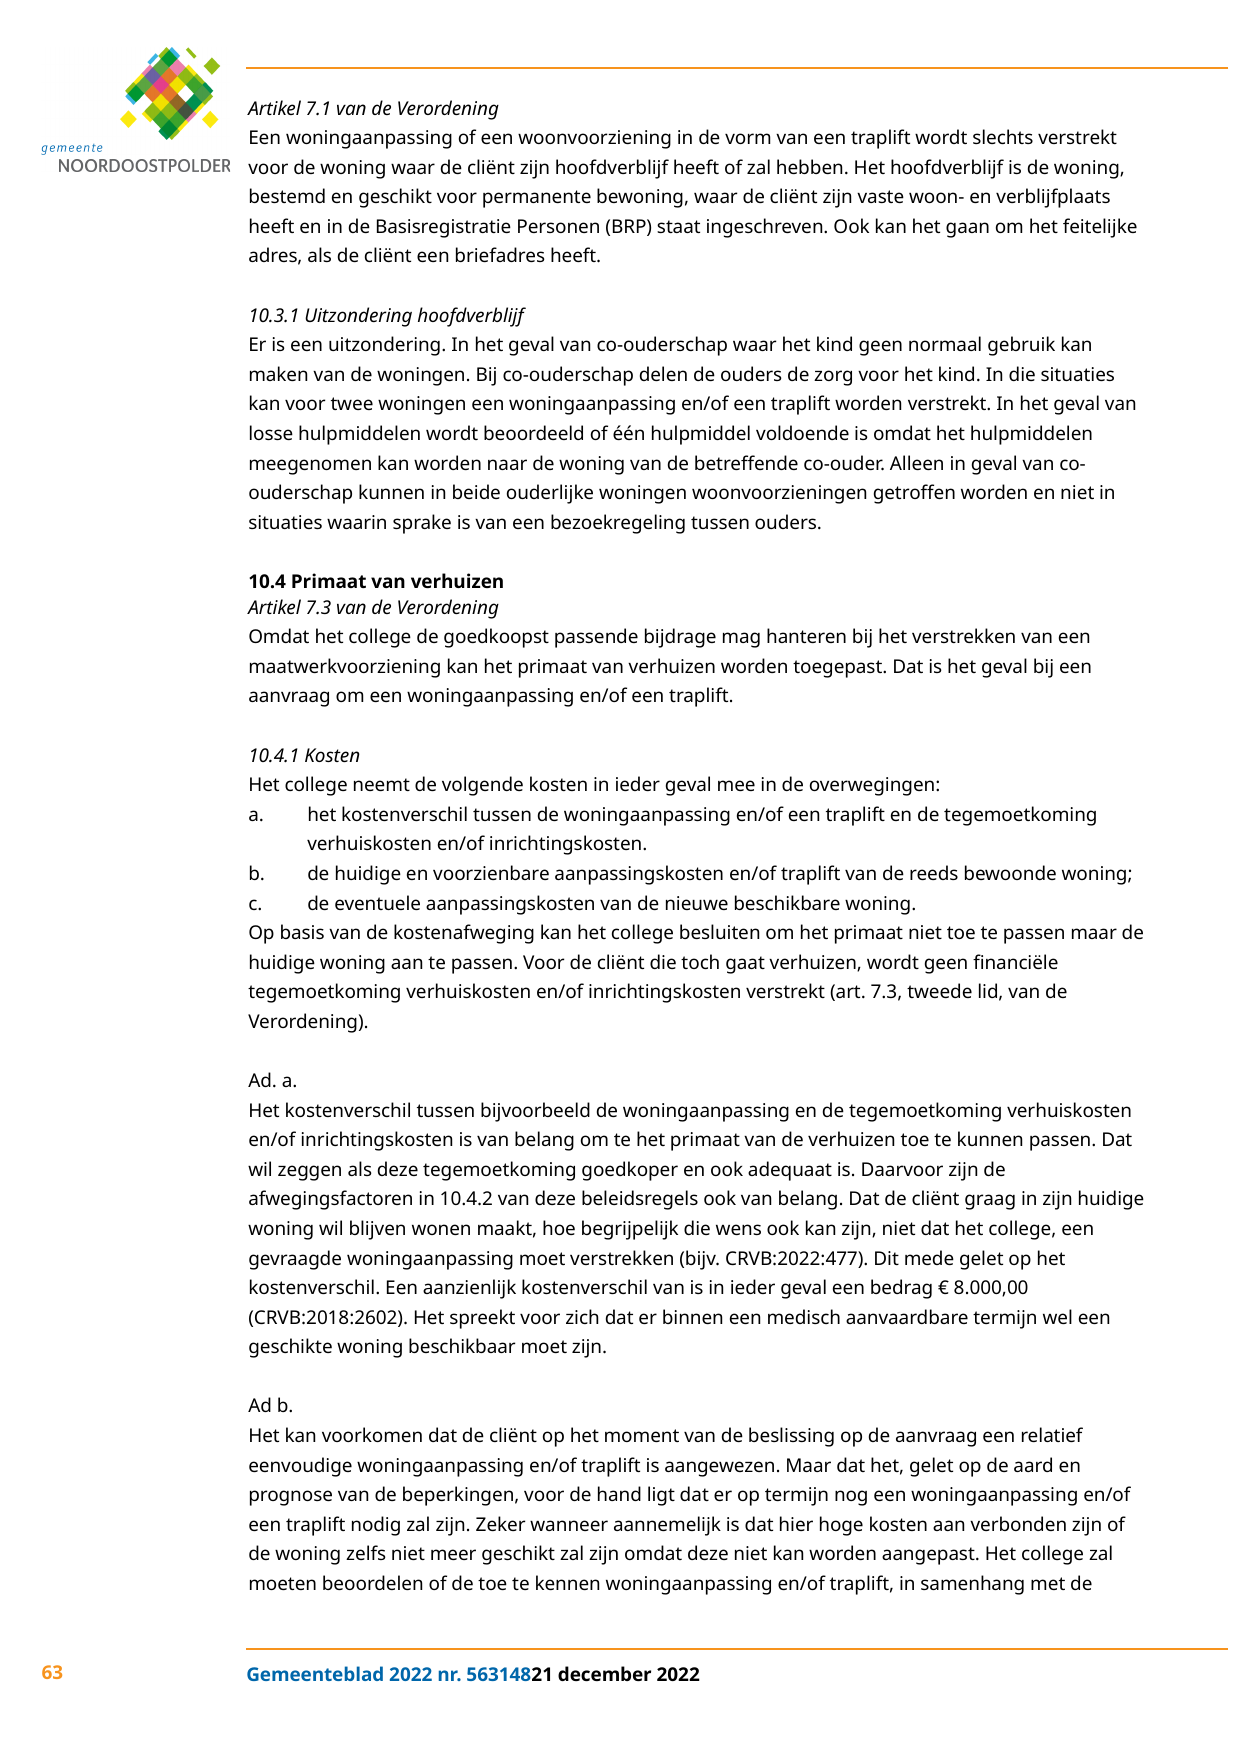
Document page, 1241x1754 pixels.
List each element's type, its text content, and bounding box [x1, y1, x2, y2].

text Artikel 7.1 van de Verordening [248, 95, 1152, 121]
text 10.4.1 Kosten [248, 742, 1152, 767]
text Omdat het college de goedkoopst passende bijdrage mag hanteren bij het verstrekken van een maatwerkvoorziening kan het primaat van verhuizen worden toegepast. Dat is het geval bij een aanvraag om een woningaanpassing en/of een traplift. [248, 623, 1152, 708]
picture [41, 47, 231, 172]
text Het kostenverschil tussen bijvoorbeeld de woningaanpassing en de tegemoetkoming verhuiskosten en/of inrichtingskosten is van belang om te het primaat van de verhuizen toe te kunnen passen. Dat wil zeggen als deze tegemoetkoming goedkoper en ook adequaat is. Daarvoor zijn de afwegingsfactoren in 10.4.2 van deze beleidsregels ook van belang. Dat de cliënt graag in zijn huidige woning wil blijven wonen maakt, hoe begrijpelijk die wens ook kan zijn, niet dat het college, een gevraagde woningaanpassing moet verstrekken (bijv. CRVB:2022:477). Dit mede gelet op het kostenverschil. Een aanzienlijk kostenverschil van is in ieder geval een bedrag € 8.000,00 (CRVB:2018:2602). Het spreekt voor zich dat er binnen een medisch aanvaardbare termijn wel een geschikte woning beschikbaar moet zijn. [248, 1097, 1152, 1359]
text Een woningaanpassing of een woonvoorziening in de vorm van een traplift wordt slechts verstrekt voor de woning waar de cliënt zijn hoofdverblijf heeft of zal hebben. Het hoofdverblijf is de woning, bestemd en geschikt voor permanente bewoning, waar de cliënt zijn vaste woon- en verblijfplaats heeft en in de Basisregistratie Personen (BRP) staat ingeschreven. Ook kan het gaan om het feitelijke adres, als de cliënt een briefadres heeft. [248, 124, 1152, 268]
text Het college neemt de volgende kosten in ieder geval mee in de overwegingen: [248, 771, 1152, 797]
list het kostenverschil tussen de woningaanpassing en/of een traplift en de tegemoetkoming verhuiskosten en/of inrichtingskosten. [248, 801, 1152, 856]
list de eventuele aanpassingskosten van de nieuwe beschikbare woning. [248, 890, 1152, 915]
text Ad. a. [248, 1067, 1152, 1093]
text 10.3.1 Uitzondering hoofdverblijf [248, 302, 1152, 328]
text Het kan voorkomen dat de cliënt op het moment van de beslissing op de aanvraag een relatief eenvoudige woningaanpassing en/of traplift is aangewezen. Maar dat het, gelet op de aard en prognose van de beperkingen, voor de hand ligt dat er op termijn nog een woningaanpassing en/of een traplift nodig zal zijn. Zeker wanneer aannemelijk is dat hier hoge kosten aan verbonden zijn of de woning zelfs niet meer geschikt zal zijn omdat deze niet kan worden aangepast. Het college zal moeten beoordelen of de toe te kennen woningaanpassing en/of traplift, in samenhang met de [248, 1422, 1152, 1596]
text Op basis van de kostenafweging kan het college besluiten om het primaat niet toe te passen maar de huidige woning aan te passen. Voor de cliënt die toch gaat verhuizen, wordt geen financiële tegemoetkoming verhuiskosten en/of inrichtingskosten verstrekt (art. 7.3, tweede lid, van de Verordening). [248, 919, 1152, 1034]
text 10.4 Primaat van verhuizen [248, 568, 1152, 594]
list de huidige en voorzienbare aanpassingskosten en/of traplift van de reeds bewoonde woning; [248, 860, 1152, 886]
text Artikel 7.3 van de Verordening [248, 594, 1152, 619]
text Ad b. [248, 1393, 1152, 1418]
text Er is een uitzondering. In het geval van co-ouderschap waar het kind geen normaal gebruik kan maken van de woningen. Bij co-ouderschap delen de ouders de zorg voor het kind. In die situaties kan voor twee woningen een woningaanpassing en/of een traplift worden verstrekt. In het geval van losse hulpmiddelen wordt beoordeeld of één hulpmiddel voldoende is omdat het hulpmiddelen meegenomen kan worden naar de woning van de betreffende co-ouder. Alleen in geval van co-ouderschap kunnen in beide ouderlijke woningen woonvoorzieningen getroffen worden en niet in situaties waarin sprake is van een bezoekregeling tussen ouders. [248, 331, 1152, 535]
